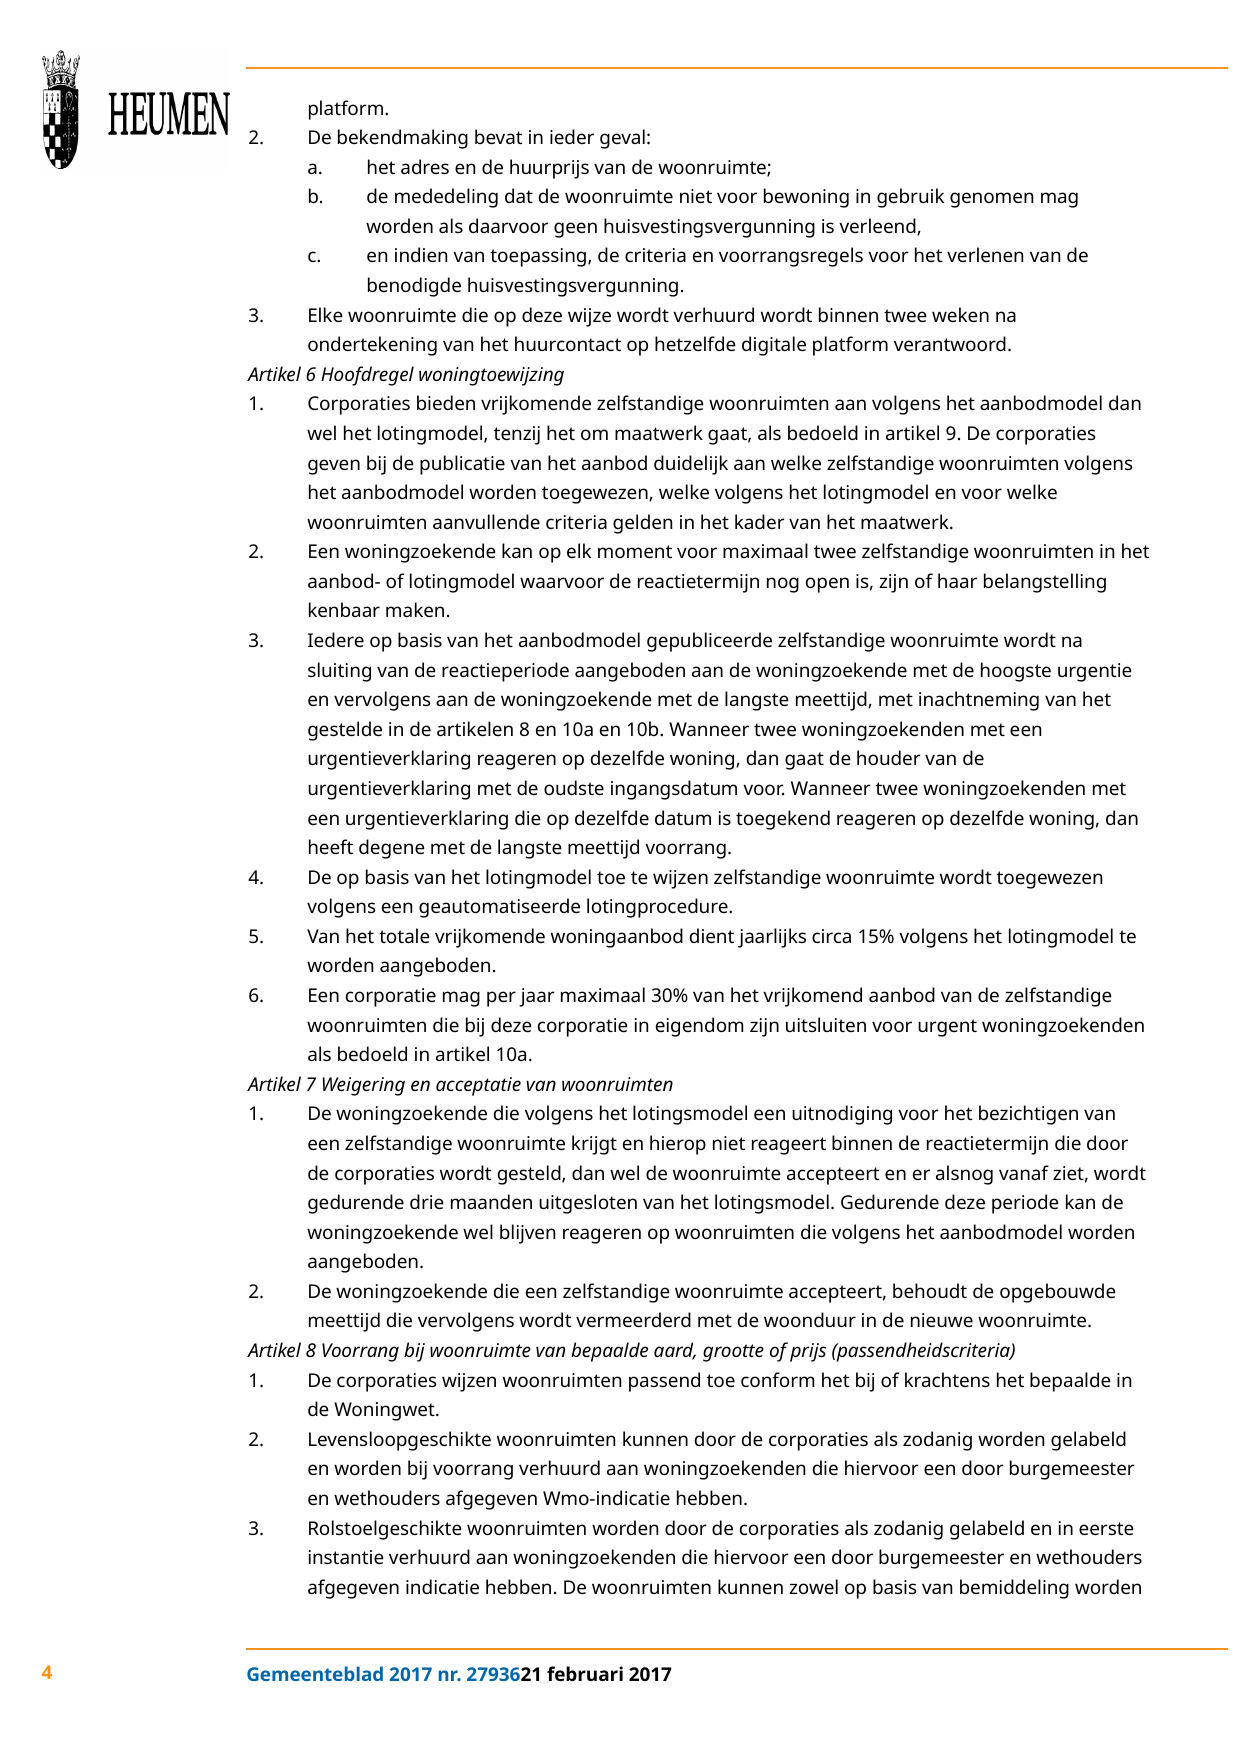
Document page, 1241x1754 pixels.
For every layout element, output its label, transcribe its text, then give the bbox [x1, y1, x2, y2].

text Artikel 6 Hoofdregel woningtoewijzing [248, 361, 1152, 387]
list Iedere op basis van het aanbodmodel gepubliceerde zelfstandige woonruimte wordt na sluiting van de reactieperiode aangeboden aan de woningzoekende met de hoogste urgentie en vervolgens aan de woningzoekende met de langste meettijd, met inachtneming van het gestelde in de artikelen 8 en 10a en 10b. Wanneer twee woningzoekenden met een urgentieverklaring reageren op dezelfde woning, dan gaat de houder van de urgentieverklaring met de oudste ingangsdatum voor. Wanneer twee woningzoekenden met een urgentieverklaring die op dezelfde datum is toegekend reageren op dezelfde woning, dan heeft degene met de langste meettijd voorrang. [248, 627, 1152, 860]
picture [41, 47, 231, 172]
list en indien van toepassing, de criteria en voorrangsregels voor het verlenen van de benodigde huisvestingsvergunning. [307, 243, 1152, 298]
list Een woningzoekende kan op elk moment voor maximaal twee zelfstandige woonruimten in het aanbod- of lotingmodel waarvoor de reactietermijn nog open is, zijn of haar belangstelling kenbaar maken. [248, 538, 1152, 623]
list platform. [248, 95, 1152, 121]
text Artikel 8 Voorrang bij woonruimte van bepaalde aard, grootte of prijs (passendheidscriteria) [248, 1337, 1152, 1363]
list Een corporatie mag per jaar maximaal 30% van het vrijkomend aanbod van de zelfstandige woonruimten die bij deze corporatie in eigendom zijn uitsluiten voor urgent woningzoekenden als bedoeld in artikel 10a. [248, 982, 1152, 1067]
list De corporaties wijzen woonruimten passend toe conform het bij of krachtens het bepaalde in de Woningwet. [248, 1367, 1152, 1422]
list De woningzoekende die een zelfstandige woonruimte accepteert, behoudt de opgebouwde meettijd die vervolgens wordt vermeerderd met de woonduur in de nieuwe woonruimte. [248, 1278, 1152, 1333]
list De woningzoekende die volgens het lotingsmodel een uitnodiging voor het bezichtigen van een zelfstandige woonruimte krijgt en hierop niet reageert binnen de reactietermijn die door de corporaties wordt gesteld, dan wel de woonruimte accepteert en er alsnog vanaf ziet, wordt gedurende drie maanden uitgesloten van het lotingsmodel. Gedurende deze periode kan de woningzoekende wel blijven reageren op woonruimten die volgens het aanbodmodel worden aangeboden. [248, 1101, 1152, 1274]
text Artikel 7 Weigering en acceptatie van woonruimten [248, 1071, 1152, 1097]
list het adres en de huurprijs van de woonruimte; [307, 154, 1152, 180]
list Rolstoelgeschikte woonruimten worden door de corporaties als zodanig gelabeld en in eerste instantie verhuurd aan woningzoekenden die hiervoor een door burgemeester en wethouders afgegeven indicatie hebben. De woonruimten kunnen zowel op basis van bemiddeling worden [248, 1515, 1152, 1600]
list De bekendmaking bevat in ieder geval: [248, 124, 1152, 150]
list De op basis van het lotingmodel toe te wijzen zelfstandige woonruimte wordt toegewezen volgens een geautomatiseerde lotingprocedure. [248, 864, 1152, 919]
list de mededeling dat de woonruimte niet voor bewoning in gebruik genomen mag worden als daarvoor geen huisvestingsvergunning is verleend, [307, 183, 1152, 239]
list Levensloopgeschikte woonruimten kunnen door de corporaties als zodanig worden gelabeld en worden bij voorrang verhuurd aan woningzoekenden die hiervoor een door burgemeester en wethouders afgegeven Wmo-indicatie hebben. [248, 1426, 1152, 1511]
list Elke woonruimte die op deze wijze wordt verhuurd wordt binnen twee weken na ondertekening van het huurcontact op hetzelfde digitale platform verantwoord. [248, 302, 1152, 357]
list Corporaties bieden vrijkomende zelfstandige woonruimten aan volgens het aanbodmodel dan wel het lotingmodel, tenzij het om maatwerk gaat, als bedoeld in artikel 9. De corporaties geven bij de publicatie van het aanbod duidelijk aan welke zelfstandige woonruimten volgens het aanbodmodel worden toegewezen, welke volgens het lotingmodel en voor welke woonruimten aanvullende criteria gelden in het kader van het maatwerk. [248, 391, 1152, 535]
list Van het totale vrijkomende woningaanbod dient jaarlijks circa 15% volgens het lotingmodel te worden aangeboden. [248, 923, 1152, 978]
